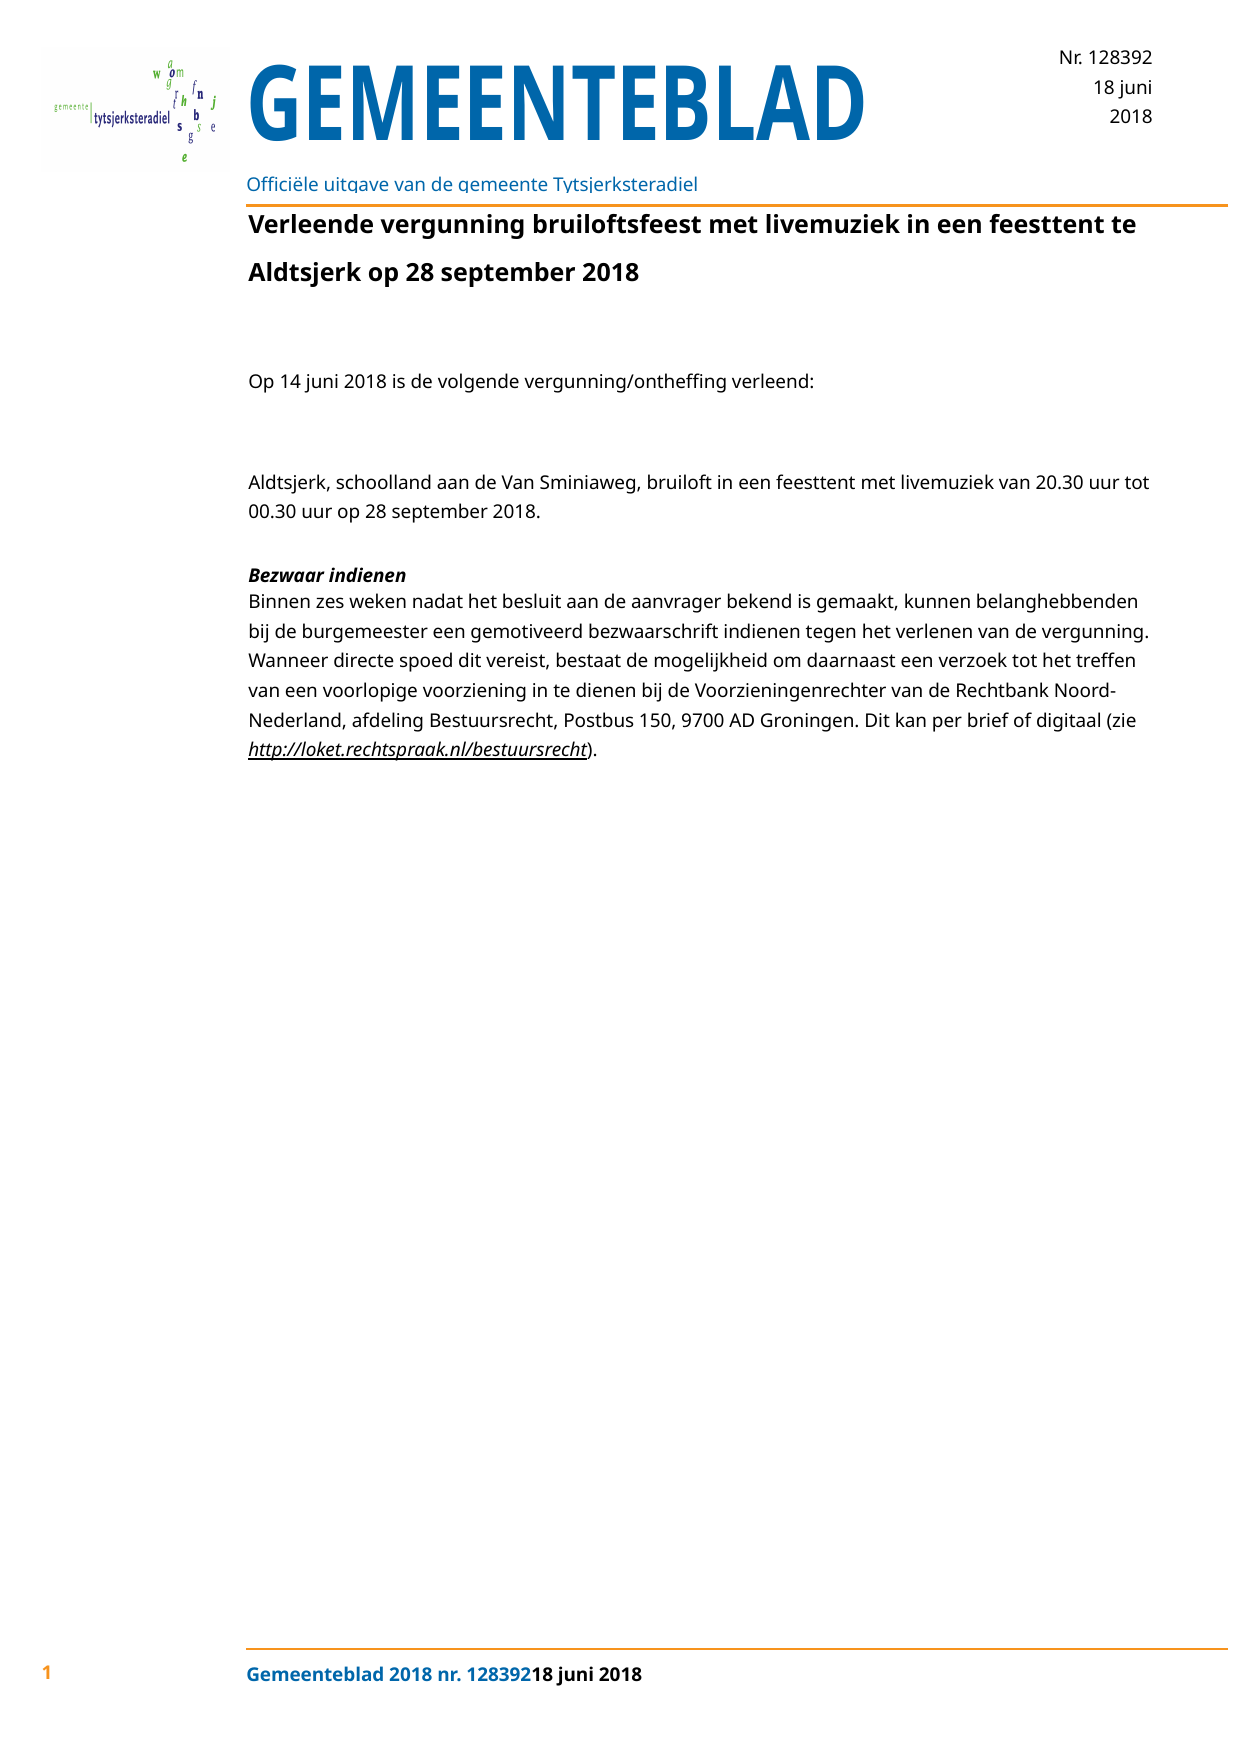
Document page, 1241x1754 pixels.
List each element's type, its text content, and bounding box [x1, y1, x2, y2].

picture [41, 47, 231, 172]
text Binnen zes weken nadat het besluit aan de aanvrager bekend is gemaakt, kunnen belanghebbenden bij de burgemeester een gemotiveerd bezwaarschrift indienen tegen het verlenen van de vergunning. Wanneer directe spoed dit vereist, bestaat de mogelijkheid om daarnaast een verzoek tot het treffen van een voorlopige voorziening in te dienen bij de Voorzieningenrechter van de Rechtbank Noord-Nederland, afdeling Bestuursrecht, Postbus 150, 9700 AD Groningen. Dit kan per brief of digitaal (zie http://loket.rechtspraak.nl/bestuursrecht). [248, 588, 1152, 762]
text Op 14 juni 2018 is de volgende vergunning/ontheffing verleend: [248, 368, 1152, 394]
text Aldtsjerk, schoolland aan de Van Sminiaweg, bruiloft in een feesttent met livemuziek van 20.30 uur tot 00.30 uur op 28 september 2018. [248, 469, 1152, 524]
text Verleende vergunning bruiloftsfeest met livemuziek in een feesttent te Aldtsjerk op 28 september 2018 [248, 207, 1152, 288]
text Bezwaar indienen [248, 563, 1152, 588]
